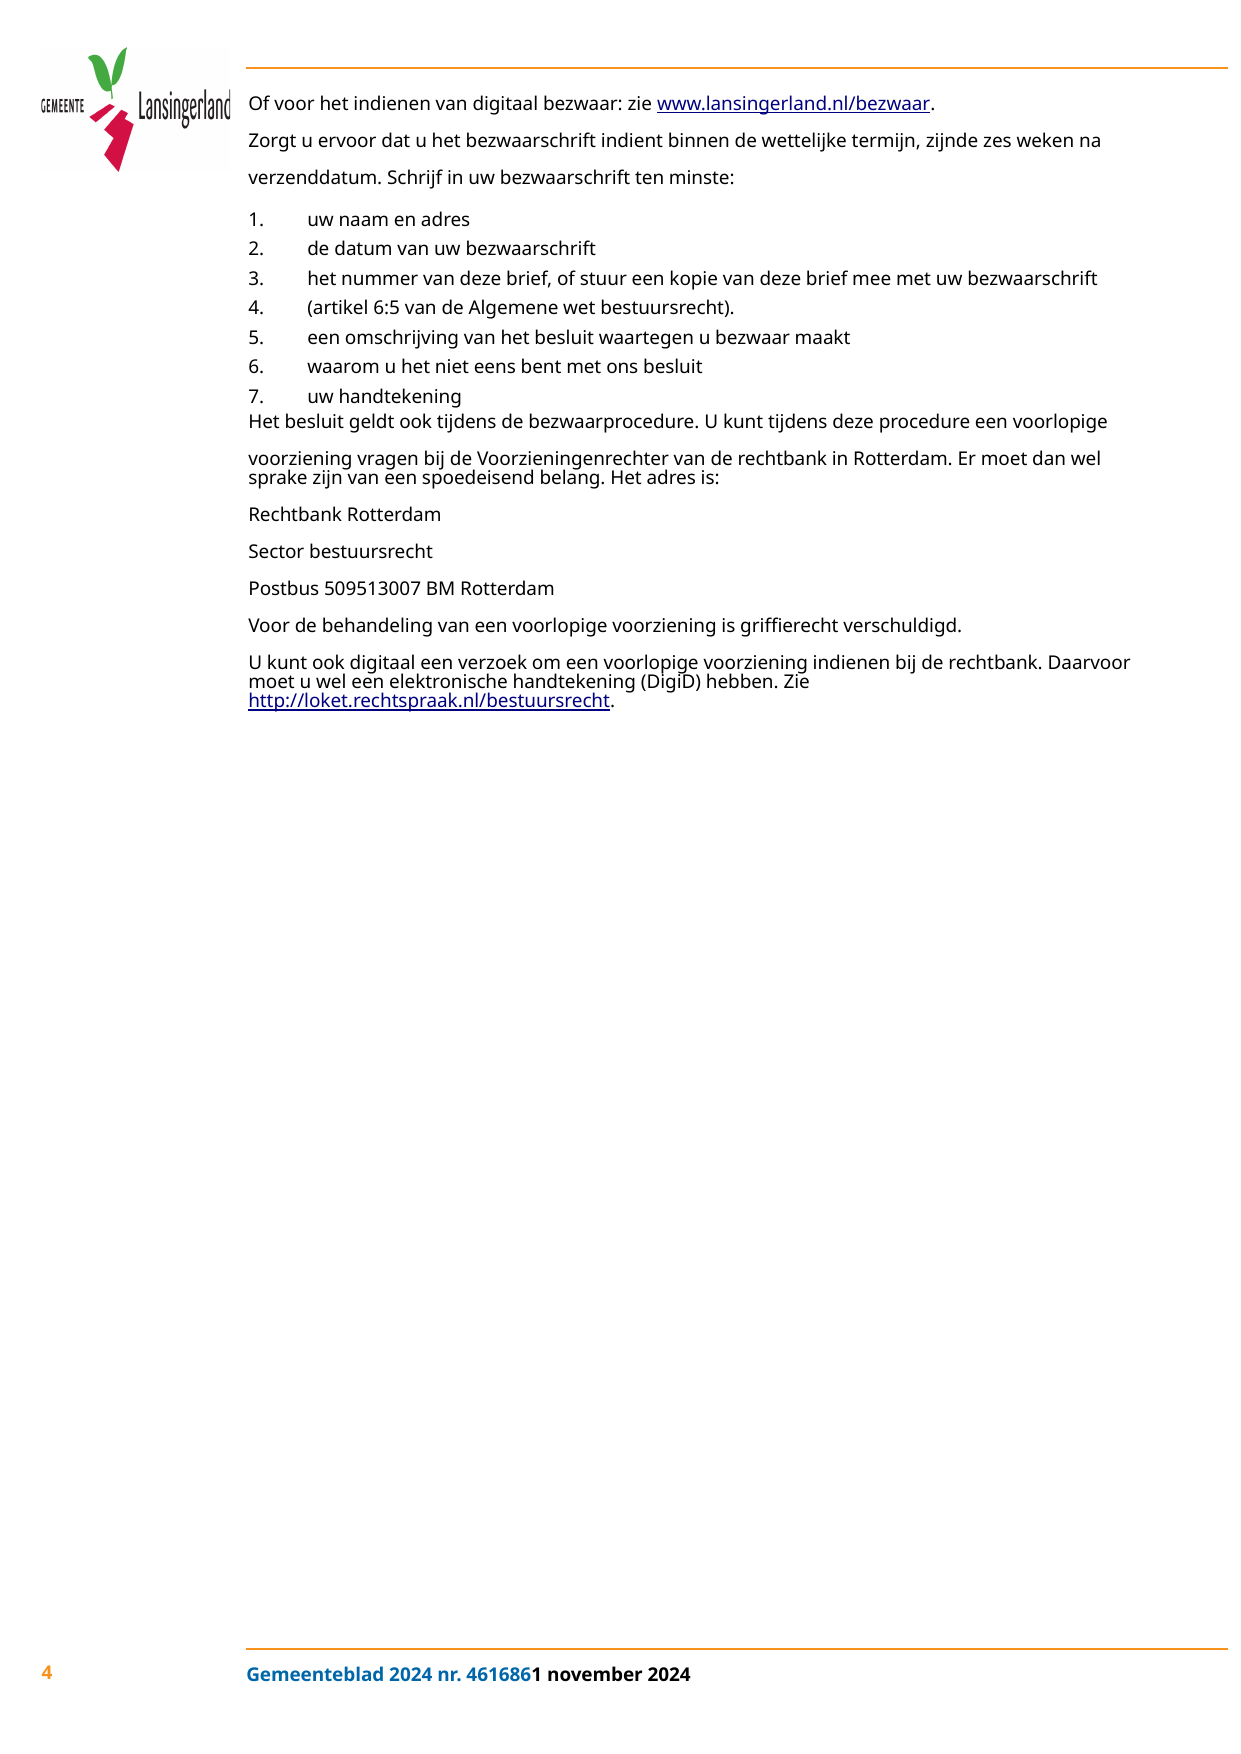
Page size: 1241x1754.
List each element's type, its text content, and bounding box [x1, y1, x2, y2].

list de datum van uw bezwaarschrift [248, 235, 1152, 261]
text Postbus 509513007 BM Rotterdam [248, 580, 1152, 599]
list (artikel 6:5 van de Algemene wet bestuursrecht). [248, 294, 1152, 320]
list een omschrijving van het besluit waartegen u bezwaar maakt [248, 324, 1152, 350]
text verzenddatum. Schrijf in uw bezwaarschrift ten minste: [248, 169, 1152, 188]
text Het besluit geldt ook tijdens de bezwaarprocedure. U kunt tijdens deze procedure een voorlopige [248, 413, 1152, 432]
list waarom u het niet eens bent met ons besluit [248, 354, 1152, 379]
picture [41, 47, 231, 172]
text Of voor het indienen van digitaal bezwaar: zie www.lansingerland.nl/bezwaar. [248, 95, 1152, 114]
list uw naam en adres [248, 206, 1152, 231]
text Zorgt u ervoor dat u het bezwaarschrift indient binnen de wettelijke termijn, zijnde zes weken na [248, 132, 1152, 151]
text voorziening vragen bij de Voorzieningenrechter van de rechtbank in Rotterdam. Er moet dan wel sprake zijn van een spoedeisend belang. Het adres is: [248, 450, 1152, 488]
text Sector bestuursrecht [248, 543, 1152, 562]
list uw handtekening [248, 383, 1152, 409]
text Rechtbank Rotterdam [248, 506, 1152, 525]
text U kunt ook digitaal een verzoek om een voorlopige voorziening indienen bij de rechtbank. Daarvoor moet u wel een elektronische handtekening (DigiD) hebben. Zie http://loket.rechtspraak.nl/bestuursrecht. [248, 654, 1152, 712]
text Voor de behandeling van een voorlopige voorziening is griffierecht verschuldigd. [248, 617, 1152, 636]
list het nummer van deze brief, of stuur een kopie van deze brief mee met uw bezwaarschrift [248, 265, 1152, 291]
